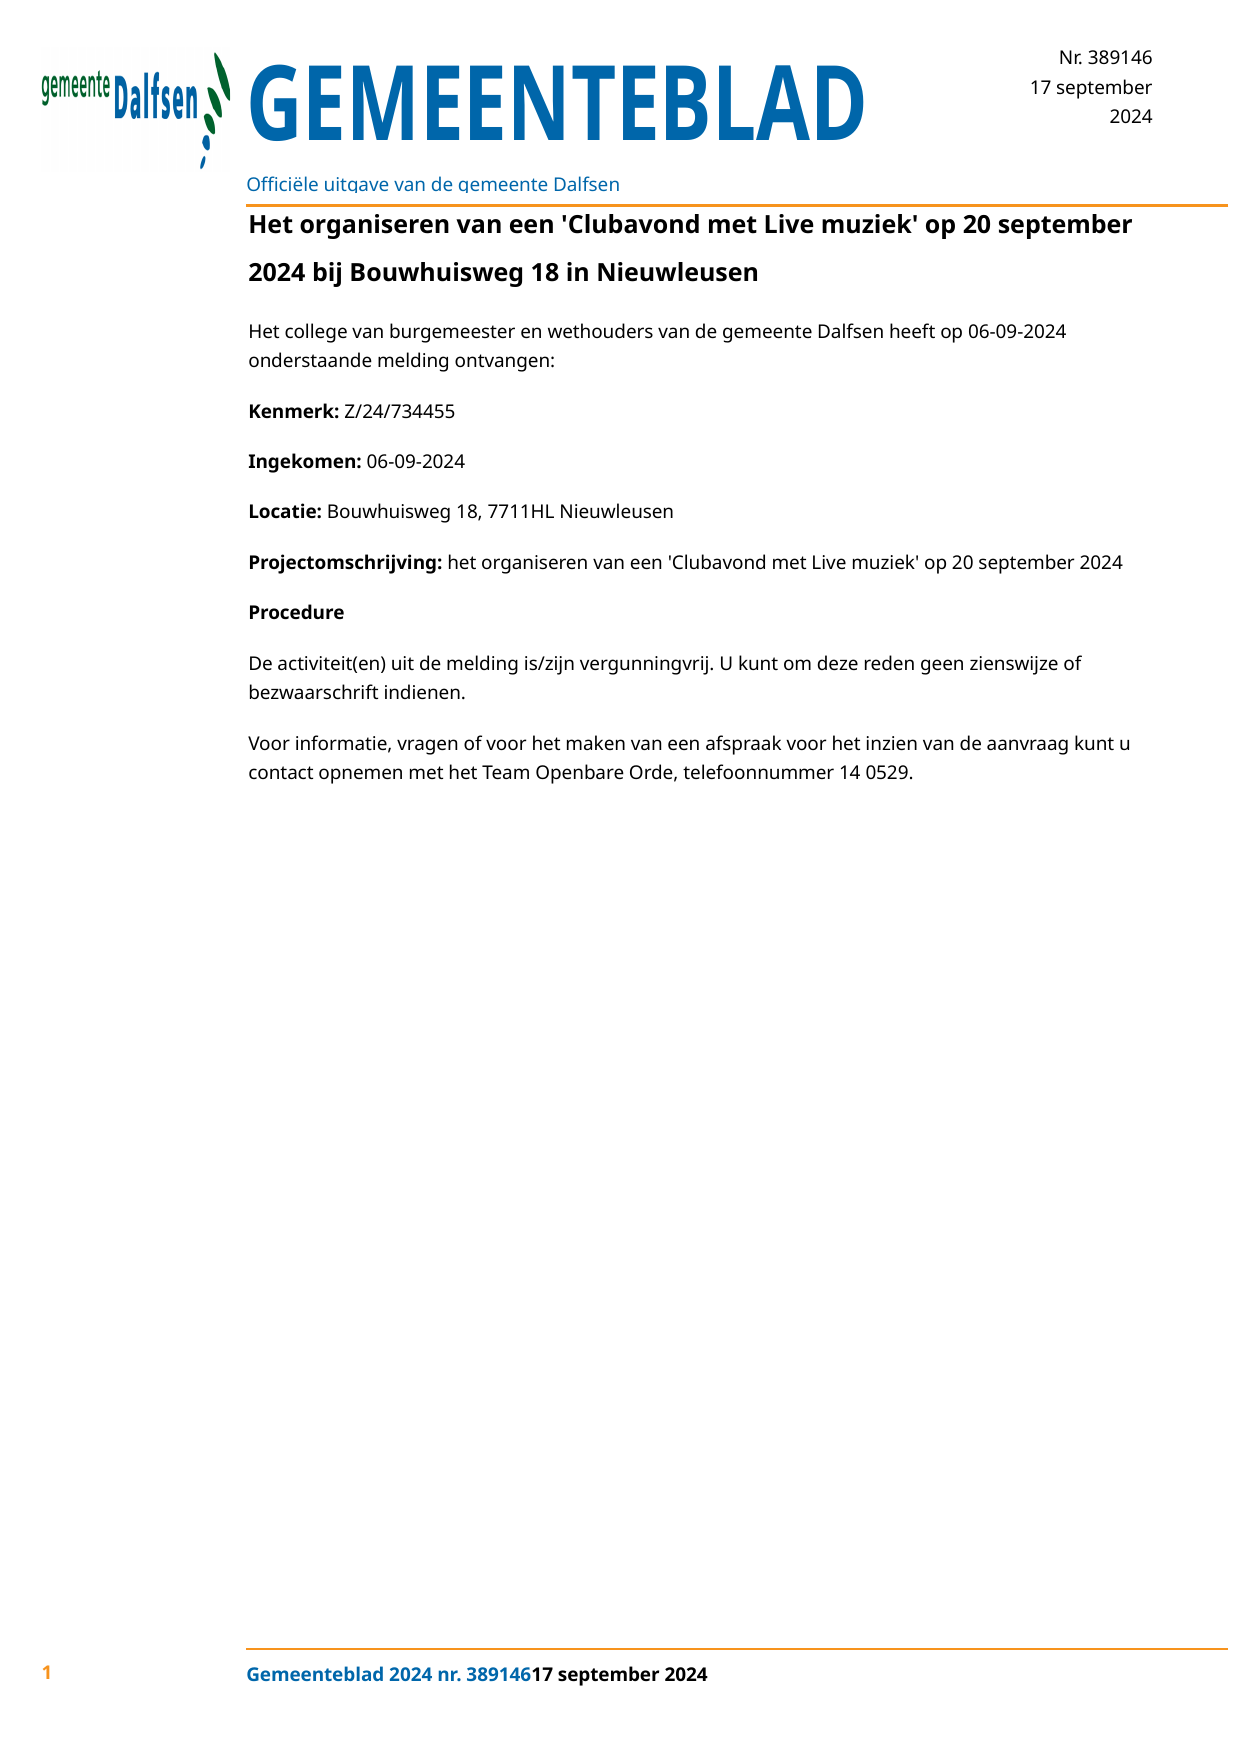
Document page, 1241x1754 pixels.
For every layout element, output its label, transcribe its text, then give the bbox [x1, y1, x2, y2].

text Locatie: Bouwhuisweg 18, 7711HL Nieuwleusen [248, 499, 1152, 524]
text Voor informatie, vragen of voor het maken van een afspraak voor het inzien van de aanvraag kunt u contact opnemen met het Team Openbare Orde, telefoonnummer 14 0529. [248, 730, 1152, 785]
text Kenmerk: Z/24/734455 [248, 398, 1152, 424]
text Procedure [248, 599, 1152, 625]
text Het college van burgemeester en wethouders van de gemeente Dalfsen heeft op 06-09-2024 onderstaande melding ontvangen: [248, 318, 1152, 373]
text Ingekomen: 06-09-2024 [248, 448, 1152, 474]
text De activiteit(en) uit de melding is/zijn vergunningvrij. U kunt om deze reden geen zienswijze of bezwaarschrift indienen. [248, 650, 1152, 705]
text Projectomschrijving: het organiseren van een 'Clubavond met Live muziek' op 20 september 2024 [248, 549, 1152, 575]
text Het organiseren van een 'Clubavond met Live muziek' op 20 september 2024 bij Bouwhuisweg 18 in Nieuwleusen [248, 207, 1152, 288]
picture [41, 47, 231, 172]
